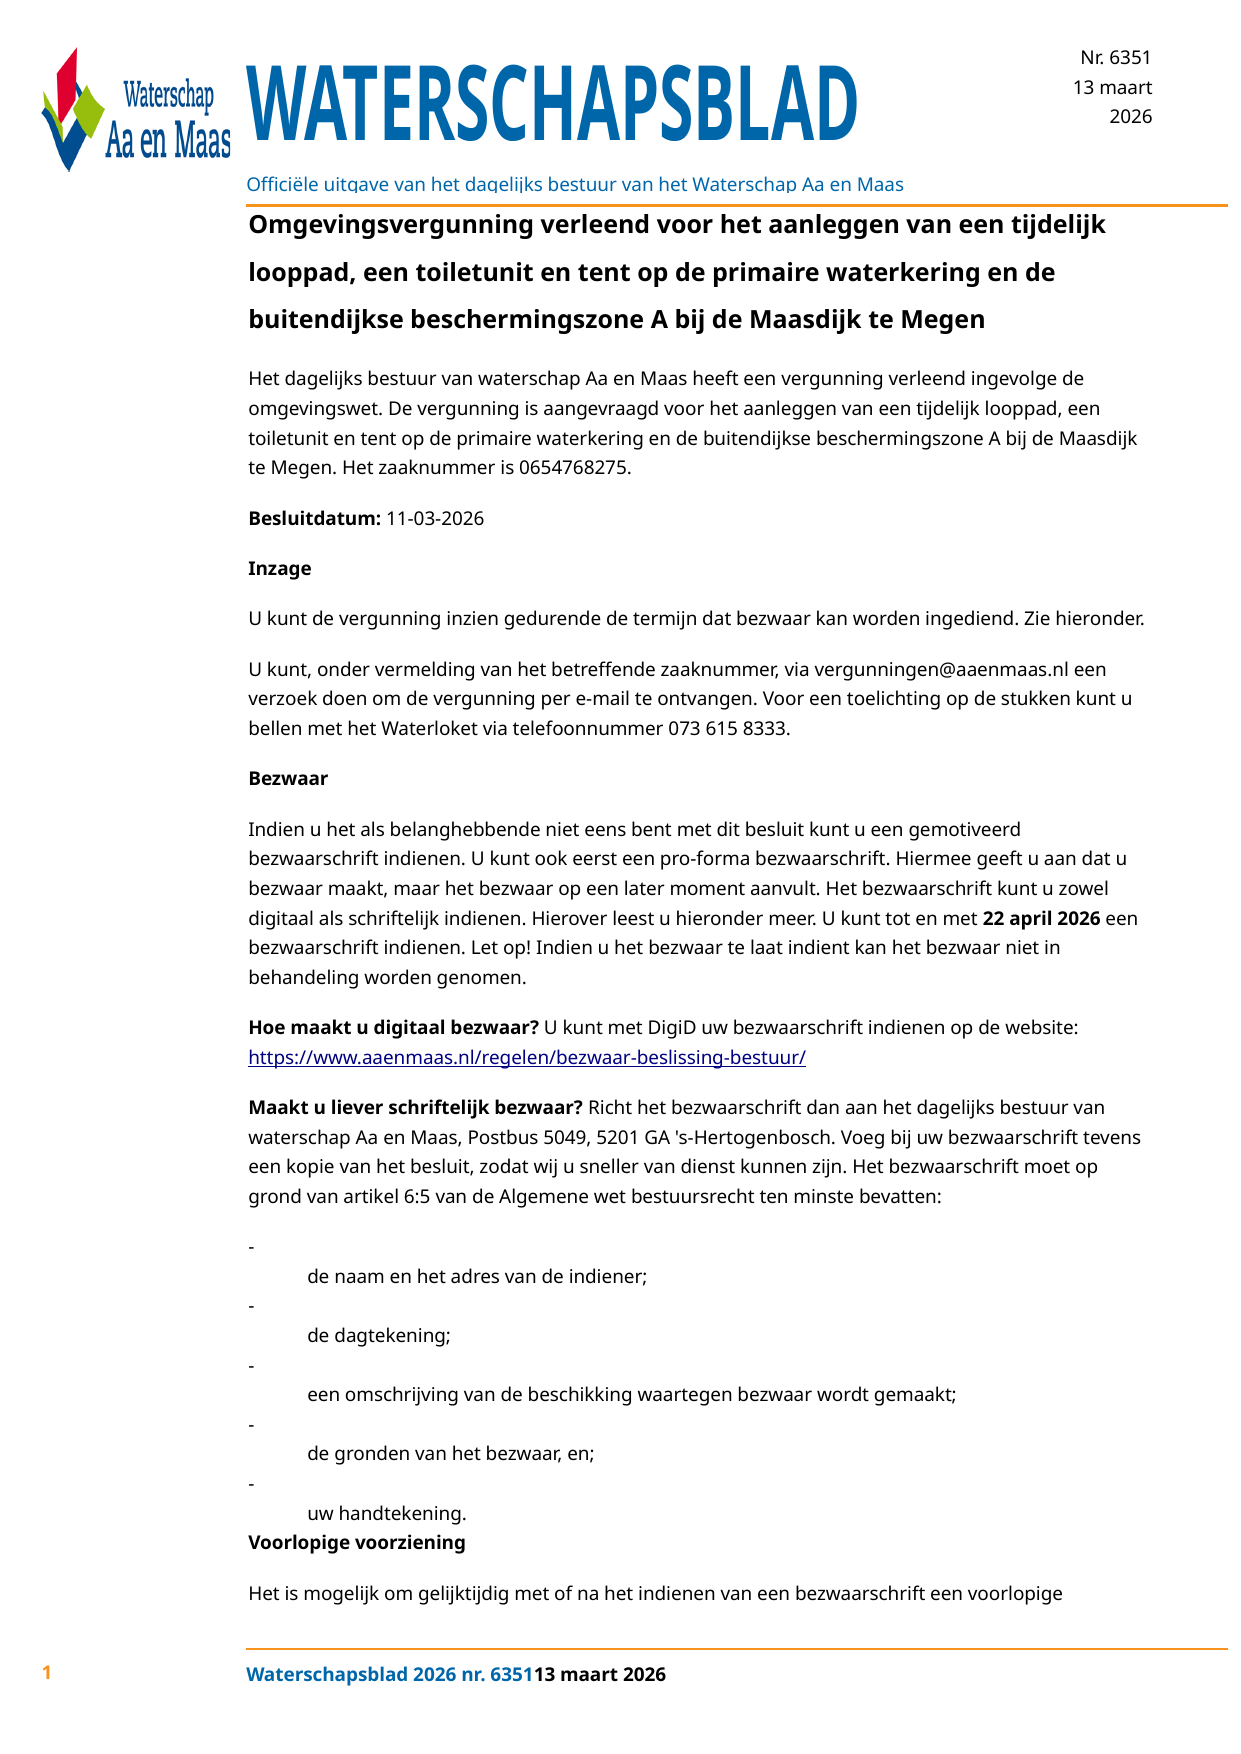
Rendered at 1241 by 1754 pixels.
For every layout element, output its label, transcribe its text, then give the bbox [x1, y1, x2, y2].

list de gronden van het bezwaar, en; [248, 1441, 1152, 1466]
list de dagtekening; [248, 1322, 1152, 1348]
text Indien u het als belanghebbende niet eens bent met dit besluit kunt u een gemotiveerd bezwaarschrift indienen. U kunt ook eerst een pro-forma bezwaarschrift. Hiermee geeft u aan dat u bezwaar maakt, maar het bezwaar op een later moment aanvult. Het bezwaarschrift kunt u zowel digitaal als schriftelijk indienen. Hierover leest u hieronder meer. U kunt tot en met 22 april 2026 een bezwaarschrift indienen. Let op! Indien u het bezwaar te laat indient kan het bezwaar niet in behandeling worden genomen. [248, 816, 1152, 989]
text Hoe maakt u digitaal bezwaar? U kunt met DigiD uw bezwaarschrift indienen op de website: https://www.aaenmaas.nl/regelen/bezwaar-beslissing-bestuur/ [248, 1014, 1152, 1069]
picture [41, 47, 231, 172]
text Besluitdatum: 11-03-2026 [248, 505, 1152, 530]
text Omgevingsvergunning verleend voor het aanleggen van een tijdelijk looppad, een toiletunit en tent op de primaire waterkering en de buitendijkse beschermingszone A bij de Maasdijk te Megen [248, 207, 1152, 336]
text Bezwaar [248, 766, 1152, 791]
list een omschrijving van de beschikking waartegen bezwaar wordt gemaakt; [248, 1381, 1152, 1407]
list de naam en het adres van de indiener; [248, 1263, 1152, 1289]
list uw handtekening. [248, 1500, 1152, 1525]
text Het is mogelijk om gelijktijdig met of na het indienen van een bezwaarschrift een voorlopige [248, 1580, 1152, 1605]
text U kunt, onder vermelding van het betreffende zaaknummer, via vergunningen@aaenmaas.nl een verzoek doen om de vergunning per e-mail te ontvangen. Voor een toelichting op de stukken kunt u bellen met het Waterloket via telefoonnummer 073 615 8333. [248, 656, 1152, 741]
text Voorlopige voorziening [248, 1529, 1152, 1555]
text U kunt de vergunning inzien gedurende de termijn dat bezwaar kan worden ingediend. Zie hieronder. [248, 606, 1152, 631]
text Maakt u liever schriftelijk bezwaar? Richt het bezwaarschrift dan aan het dagelijks bestuur van waterschap Aa en Maas, Postbus 5049, 5201 GA 's-Hertogenbosch. Voeg bij uw bezwaarschrift tevens een kopie van het besluit, zodat wij u sneller van dienst kunnen zijn. Het bezwaarschrift moet op grond van artikel 6:5 van de Algemene wet bestuursrecht ten minste bevatten: [248, 1094, 1152, 1209]
text Het dagelijks bestuur van waterschap Aa en Maas heeft een vergunning verleend ingevolge de omgevingswet. De vergunning is aangevraagd voor het aanleggen van een tijdelijk looppad, een toiletunit en tent op de primaire waterkering en de buitendijkse beschermingszone A bij de Maasdijk te Megen. Het zaaknummer is 0654768275. [248, 366, 1152, 480]
text Inzage [248, 555, 1152, 581]
